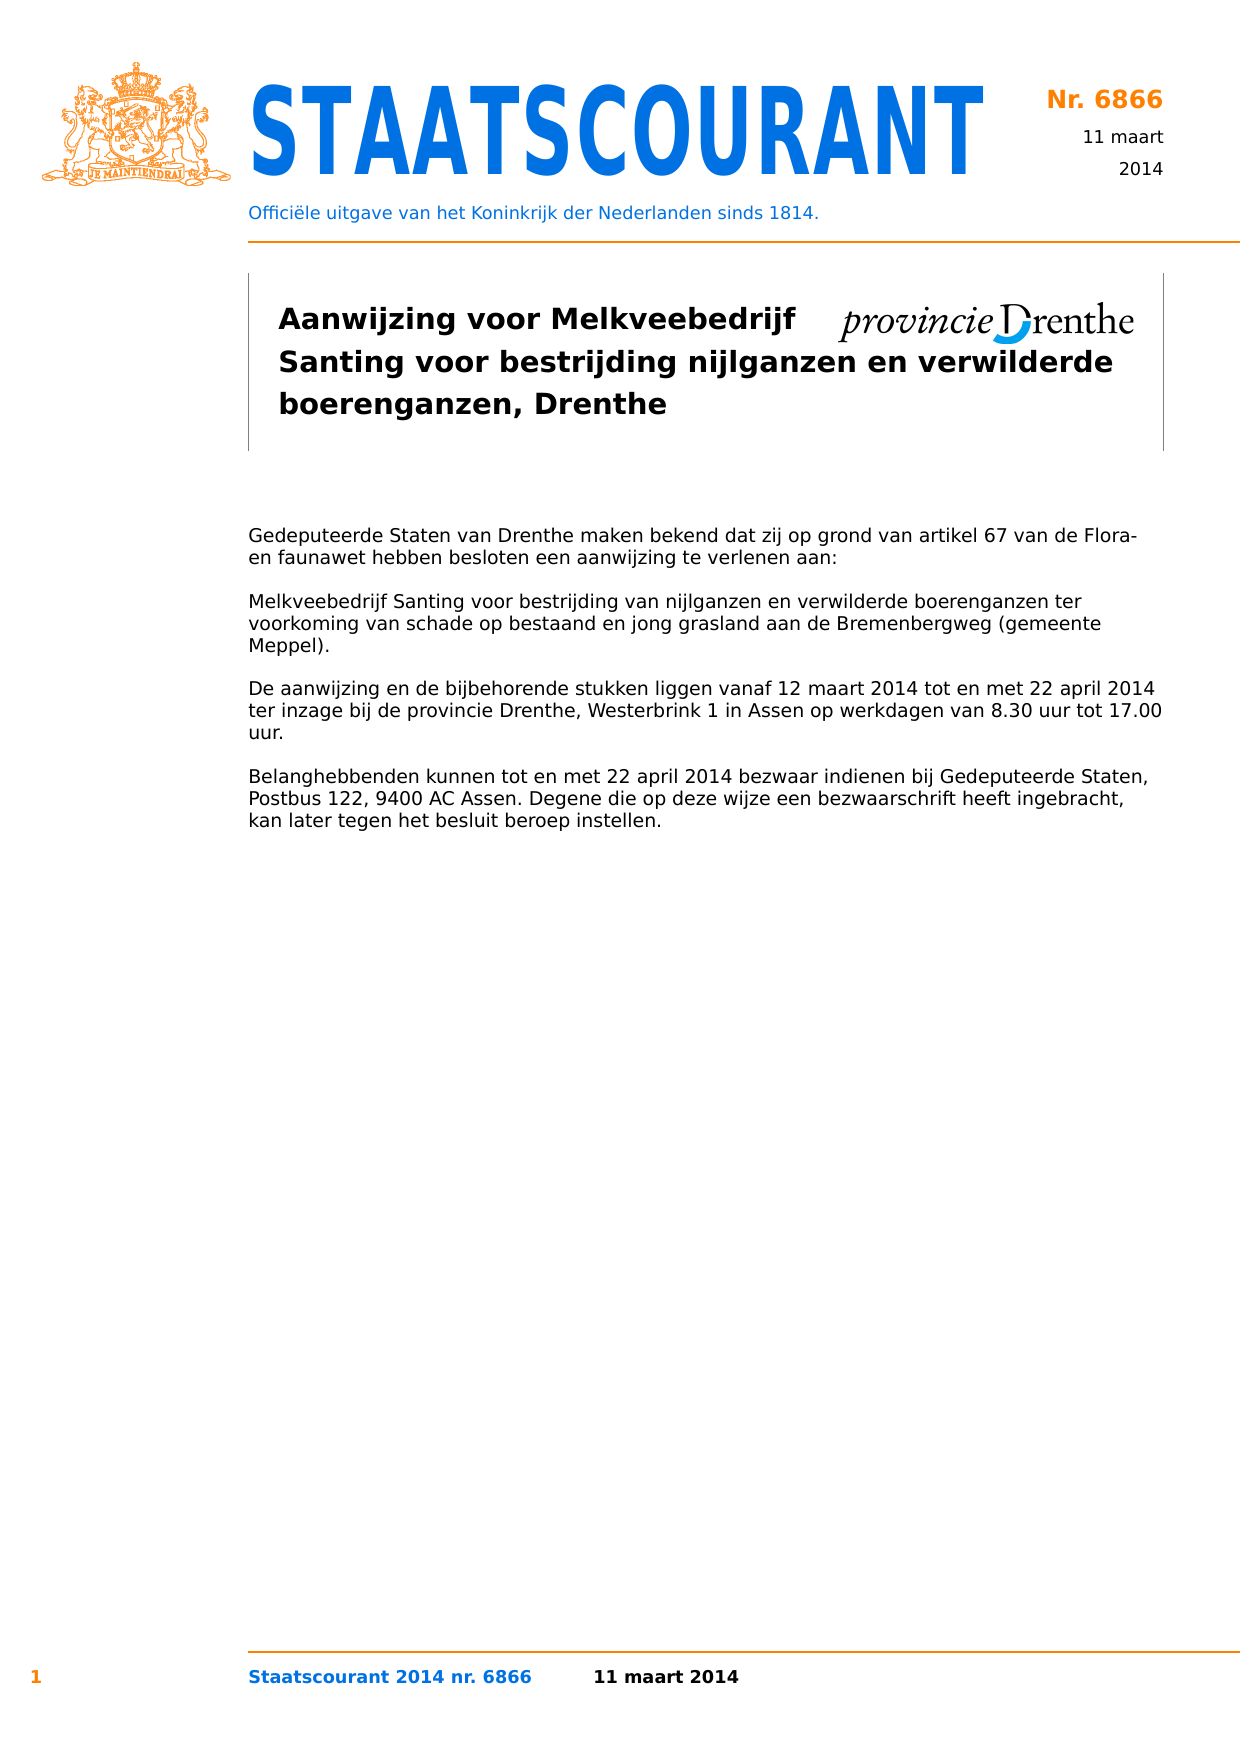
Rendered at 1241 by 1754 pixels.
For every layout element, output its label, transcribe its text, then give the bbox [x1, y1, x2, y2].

table_cell 11 maart [998, 121, 1240, 153]
text Gedeputeerde Staten van Drenthe maken bekend dat zij op grond van artikel 67 van de Flora- en faunawet hebben besloten een aanwijzing te verlenen aan: [248, 525, 1163, 569]
table_cell 2014 [998, 153, 1240, 203]
text Belanghebbenden kunnen tot en met 22 april 2014 bezwaar indienen bij Gedeputeerde Staten, Postbus 122, 9400 AC Assen. Degene die op deze wijze een bezwaarschrift heeft ingebracht, kan later tegen het besluit beroep instellen. [248, 766, 1163, 832]
table_header [25, 62, 248, 241]
table_cell Officiële uitgave van het Koninkrijk der Nederlanden sinds 1814. [248, 203, 1240, 241]
picture [41, 62, 231, 186]
subtitle Aanwijzing voor Melkveebedrijf Santing voor bestrijding nijlganzen en verwilderde boerenganzen, Drenthe [249, 273, 1163, 451]
picture [838, 302, 1134, 344]
table_header STAATSCOURANT [248, 62, 998, 203]
table_header Nr. 6866 [998, 62, 1240, 121]
text Melkveebedrijf Santing voor bestrijding van nijlganzen en verwilderde boerenganzen ter voorkoming van schade op bestaand en jong grasland aan de Bremenbergweg (gemeente Meppel). [248, 591, 1163, 656]
text De aanwijzing en de bijbehorende stukken liggen vanaf 12 maart 2014 tot en met 22 april 2014 ter inzage bij de provincie Drenthe, Westerbrink 1 in Assen op werkdagen van 8.30 uur tot 17.00 uur. [248, 678, 1163, 744]
